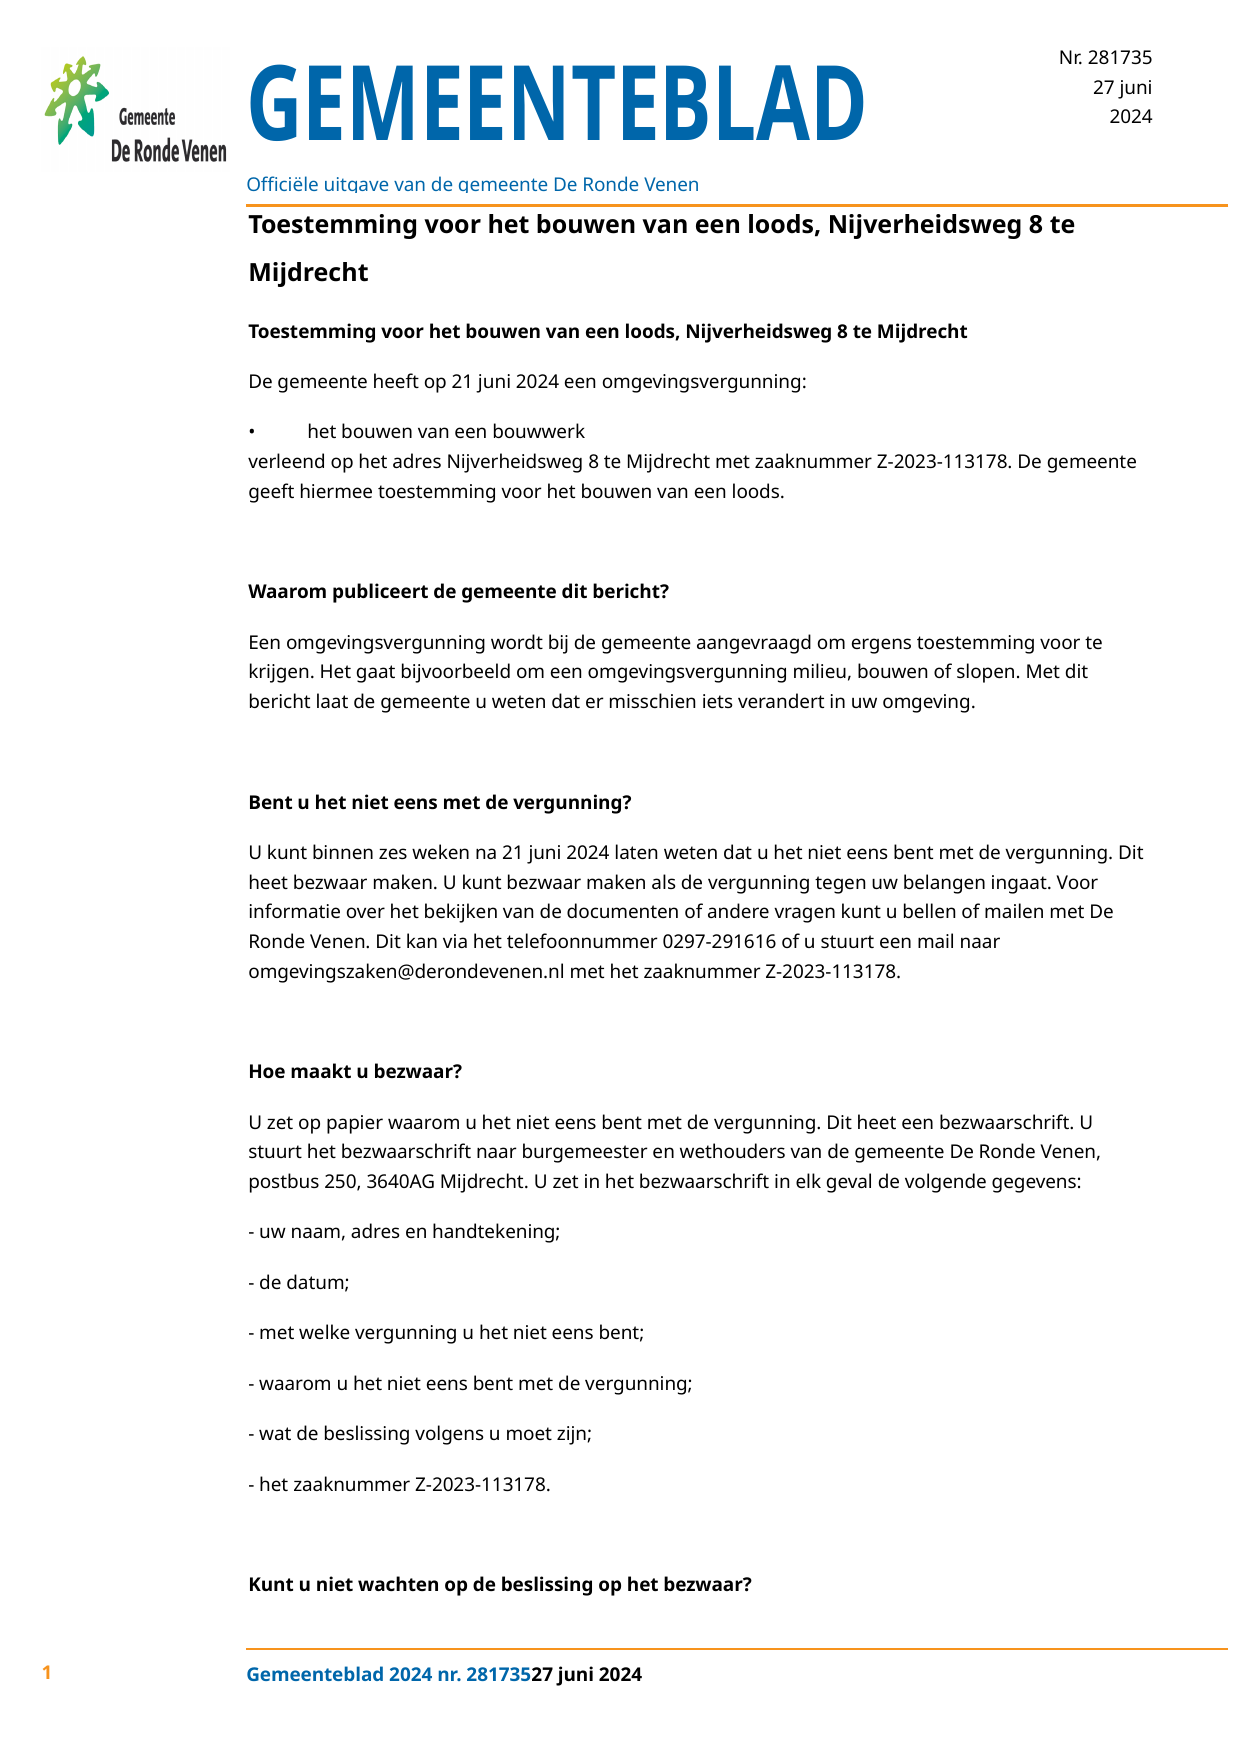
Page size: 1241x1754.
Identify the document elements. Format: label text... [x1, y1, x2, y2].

text - uw naam, adres en handtekening; [248, 1219, 1152, 1244]
text Toestemming voor het bouwen van een loods, Nijverheidsweg 8 te Mijdrecht [248, 207, 1152, 288]
text De gemeente heeft op 21 juni 2024 een omgevingsvergunning: [248, 368, 1152, 394]
text Waarom publiceert de gemeente dit bericht? [248, 579, 1152, 604]
text - de datum; [248, 1269, 1152, 1295]
text Bent u het niet eens met de vergunning? [248, 789, 1152, 815]
text - het zaaknummer Z-2023-113178. [248, 1471, 1152, 1497]
picture [41, 47, 231, 172]
text Toestemming voor het bouwen van een loods, Nijverheidsweg 8 te Mijdrecht [248, 318, 1152, 344]
list het bouwen van een bouwwerk [248, 419, 1152, 444]
text Een omgevingsvergunning wordt bij de gemeente aangevraagd om ergens toestemming voor te krijgen. Het gaat bijvoorbeeld om een omgevingsvergunning milieu, bouwen of slopen. Met dit bericht laat de gemeente u weten dat er misschien iets verandert in uw omgeving. [248, 629, 1152, 714]
text Kunt u niet wachten op de beslissing op het bezwaar? [248, 1572, 1152, 1597]
text U zet op papier waarom u het niet eens bent met de vergunning. Dit heet een bezwaarschrift. U stuurt het bezwaarschrift naar burgemeester en wethouders van de gemeente De Ronde Venen, postbus 250, 3640AG Mijdrecht. U zet in het bezwaarschrift in elk geval de volgende gegevens: [248, 1109, 1152, 1194]
text verleend op het adres Nijverheidsweg 8 te Mijdrecht met zaaknummer Z-2023-113178. De gemeente geeft hiermee toestemming voor het bouwen van een loods. [248, 448, 1152, 504]
text - met welke vergunning u het niet eens bent; [248, 1319, 1152, 1345]
text - wat de beslissing volgens u moet zijn; [248, 1420, 1152, 1446]
text Hoe maakt u bezwaar? [248, 1059, 1152, 1084]
text - waarom u het niet eens bent met de vergunning; [248, 1370, 1152, 1396]
text U kunt binnen zes weken na 21 juni 2024 laten weten dat u het niet eens bent met de vergunning. Dit heet bezwaar maken. U kunt bezwaar maken als de vergunning tegen uw belangen ingaat. Voor informatie over het bekijken van de documenten of andere vragen kunt u bellen of mailen met De Ronde Venen. Dit kan via het telefoonnummer 0297-291616 of u stuurt een mail naar omgevingszaken@derondevenen.nl met het zaaknummer Z-2023-113178. [248, 839, 1152, 984]
